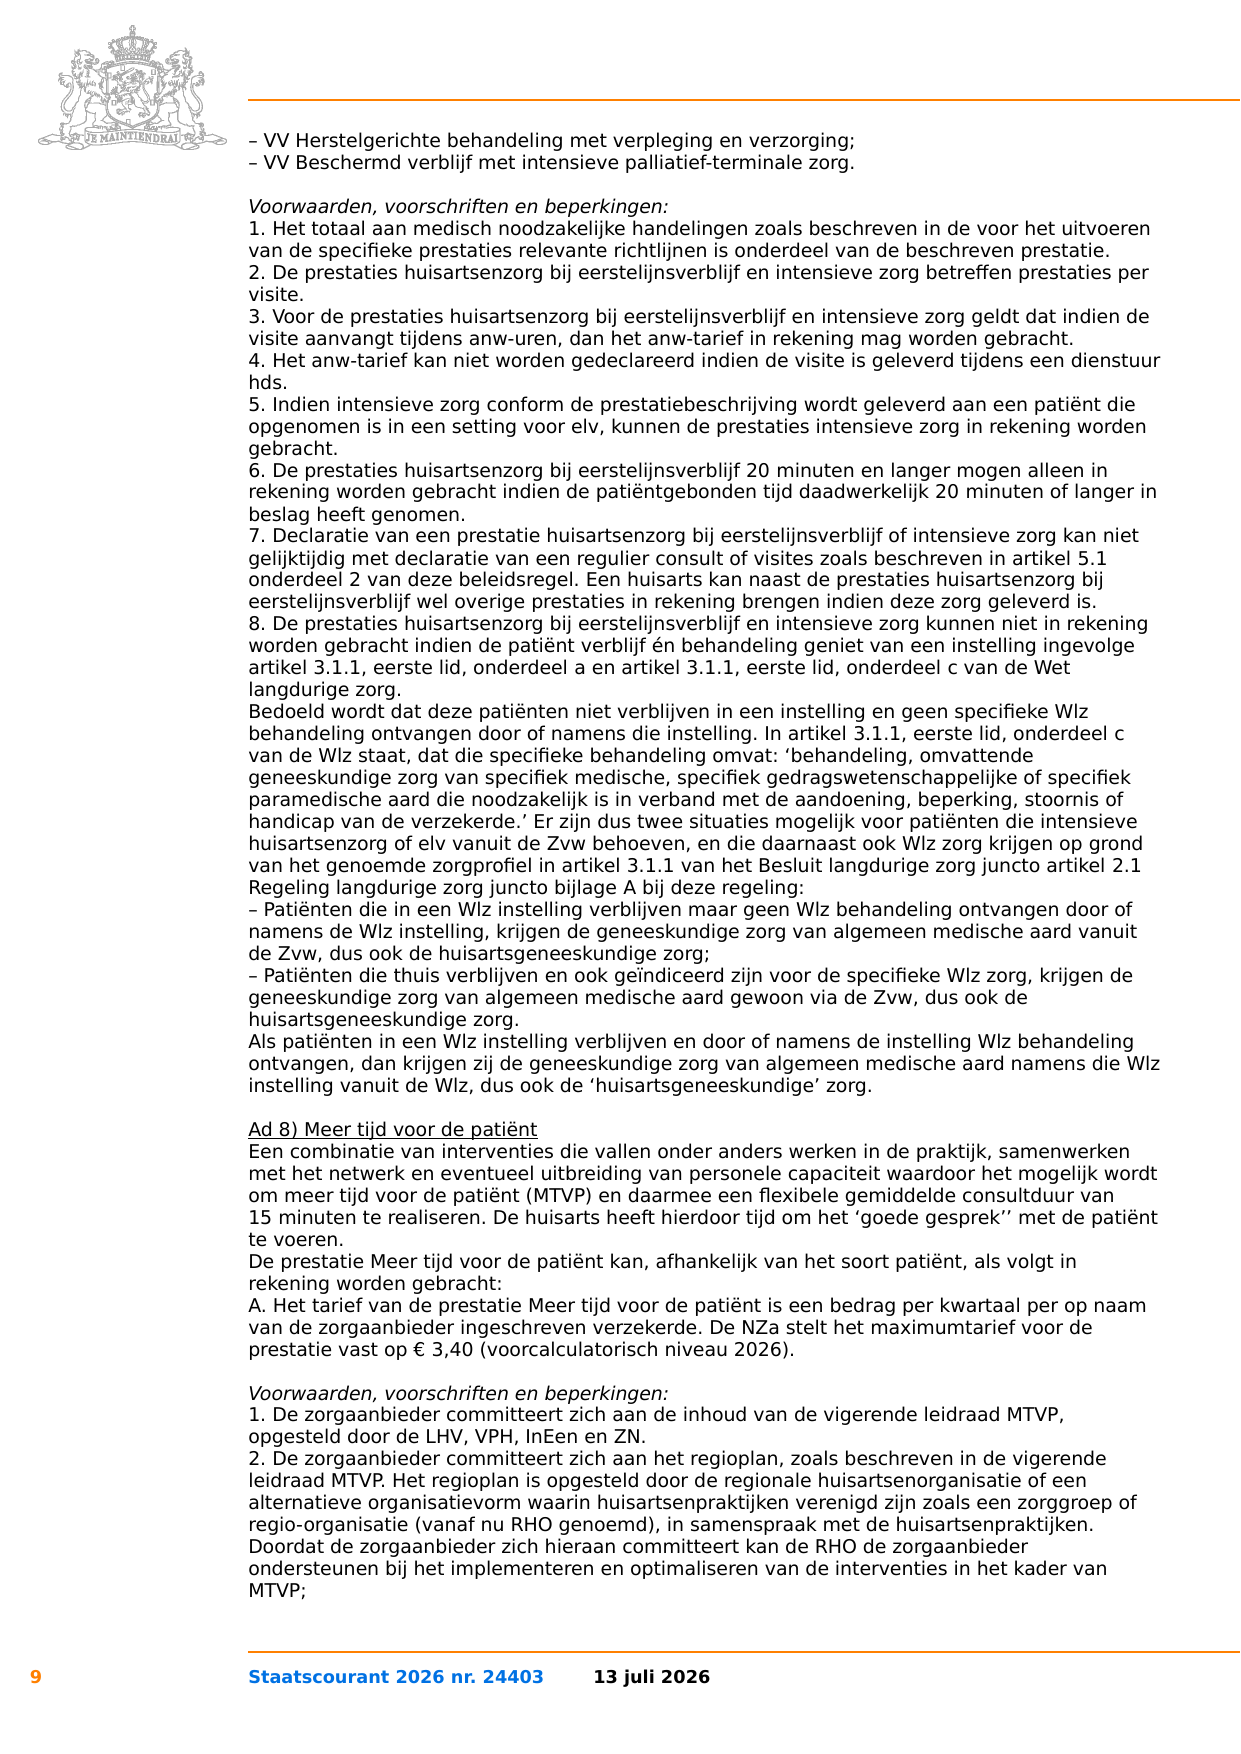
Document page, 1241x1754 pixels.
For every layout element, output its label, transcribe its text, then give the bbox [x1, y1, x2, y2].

text 4. Het anw-tarief kan niet worden gedeclareerd indien de visite is geleverd tijdens een dienstuur hds. [248, 349, 1163, 393]
text 1. De zorgaanbieder committeert zich aan de inhoud van de vigerende leidraad MTVP, opgesteld door de LHV, VPH, InEen en ZN. [248, 1404, 1163, 1448]
text 6. De prestaties huisartsenzorg bij eerstelijnsverblijf 20 minuten en langer mogen alleen in rekening worden gebracht indien de patiëntgebonden tijd daadwerkelijk 20 minuten of langer in beslag heeft genomen. [248, 459, 1163, 525]
subtitle Voorwaarden, voorschriften en beperkingen: [248, 196, 1163, 218]
text 1. Het totaal aan medisch noodzakelijke handelingen zoals beschreven in de voor het uitvoeren van de specifieke prestaties relevante richtlijnen is onderdeel van de beschreven prestatie. [248, 218, 1163, 262]
subtitle Voorwaarden, voorschriften en beperkingen: [248, 1382, 1163, 1404]
text A. Het tarief van de prestatie Meer tijd voor de patiënt is een bedrag per kwartaal per op naam van de zorgaanbieder ingeschreven verzekerde. De NZa stelt het maximumtarief voor de prestatie vast op € 3,40 (voorcalculatorisch niveau 2026). [248, 1294, 1163, 1361]
text De prestatie Meer tijd voor de patiënt kan, afhankelijk van het soort patiënt, als volgt in rekening worden gebracht: [248, 1251, 1163, 1294]
text Als patiënten in een Wlz instelling verblijven en door of namens de instelling Wlz behandeling ontvangen, dan krijgen zij de geneeskundige zorg van algemeen medische aard namens die Wlz instelling vanuit de Wlz, dus ook de ‘huisartsgeneeskundige’ zorg. [248, 1031, 1163, 1097]
text – Patiënten die thuis verblijven en ook geïndiceerd zijn voor de specifieke Wlz zorg, krijgen de geneeskundige zorg van algemeen medische aard gewoon via de Zvw, dus ook de huisartsgeneeskundige zorg. [248, 965, 1163, 1031]
text Bedoeld wordt dat deze patiënten niet verblijven in een instelling en geen specifieke Wlz behandeling ontvangen door of namens die instelling. In artikel 3.1.1, eerste lid, onderdeel c van de Wlz staat, dat die specifieke behandeling omvat: ‘behandeling, omvattende geneeskundige zorg van specifiek medische, specifiek gedragswetenschappelijke of specifiek paramedische aard die noodzakelijk is in verband met de aandoening, beperking, stoornis of handicap van de verzekerde.’ Er zijn dus twee situaties mogelijk voor patiënten die intensieve huisartsenzorg of elv vanuit de Zvw behoeven, en die daarnaast ook Wlz zorg krijgen op grond van het genoemde zorgprofiel in artikel 3.1.1 van het Besluit langdurige zorg juncto artikel 2.1 Regeling langdurige zorg juncto bijlage A bij deze regeling: [248, 701, 1163, 899]
picture [38, 25, 227, 150]
text 2. De zorgaanbieder committeert zich aan het regioplan, zoals beschreven in de vigerende leidraad MTVP. Het regioplan is opgesteld door de regionale huisartsenorganisatie of een alternatieve organisatievorm waarin huisartsenpraktijken verenigd zijn zoals een zorggroep of regio-organisatie (vanaf nu RHO genoemd), in samenspraak met de huisartsenpraktijken. Doordat de zorgaanbieder zich hieraan committeert kan de RHO de zorgaanbieder ondersteunen bij het implementeren en optimaliseren van de interventies in het kader van MTVP; [248, 1448, 1163, 1602]
text – VV Beschermd verblijf met intensieve palliatief-terminale zorg. [248, 152, 1163, 174]
subtitle Ad 8) Meer tijd voor de patiënt [248, 1119, 1163, 1141]
text 2. De prestaties huisartsenzorg bij eerstelijnsverblijf en intensieve zorg betreffen prestaties per visite. [248, 262, 1163, 306]
text 3. Voor de prestaties huisartsenzorg bij eerstelijnsverblijf en intensieve zorg geldt dat indien de visite aanvangt tijdens anw-uren, dan het anw-tarief in rekening mag worden gebracht. [248, 306, 1163, 349]
text 7. Declaratie van een prestatie huisartsenzorg bij eerstelijnsverblijf of intensieve zorg kan niet gelijktijdig met declaratie van een regulier consult of visites zoals beschreven in artikel 5.1 onderdeel 2 van deze beleidsregel. Een huisarts kan naast de prestaties huisartsenzorg bij eerstelijnsverblijf wel overige prestaties in rekening brengen indien deze zorg geleverd is. [248, 525, 1163, 613]
text – VV Herstelgerichte behandeling met verpleging en verzorging; [248, 130, 1163, 152]
text 8. De prestaties huisartsenzorg bij eerstelijnsverblijf en intensieve zorg kunnen niet in rekening worden gebracht indien de patiënt verblijf én behandeling geniet van een instelling ingevolge artikel 3.1.1, eerste lid, onderdeel a en artikel 3.1.1, eerste lid, onderdeel c van de Wet langdurige zorg. [248, 613, 1163, 701]
text Een combinatie van interventies die vallen onder anders werken in de praktijk, samenwerken met het netwerk en eventueel uitbreiding van personele capaciteit waardoor het mogelijk wordt om meer tijd voor de patiënt (MTVP) en daarmee een flexibele gemiddelde consultduur van 15 minuten te realiseren. De huisarts heeft hierdoor tijd om het ‘goede gesprek’’ met de patiënt te voeren. [248, 1141, 1163, 1251]
text 5. Indien intensieve zorg conform de prestatiebeschrijving wordt geleverd aan een patiënt die opgenomen is in een setting voor elv, kunnen de prestaties intensieve zorg in rekening worden gebracht. [248, 393, 1163, 459]
text – Patiënten die in een Wlz instelling verblijven maar geen Wlz behandeling ontvangen door of namens de Wlz instelling, krijgen de geneeskundige zorg van algemeen medische aard vanuit de Zvw, dus ook de huisartsgeneeskundige zorg; [248, 899, 1163, 965]
